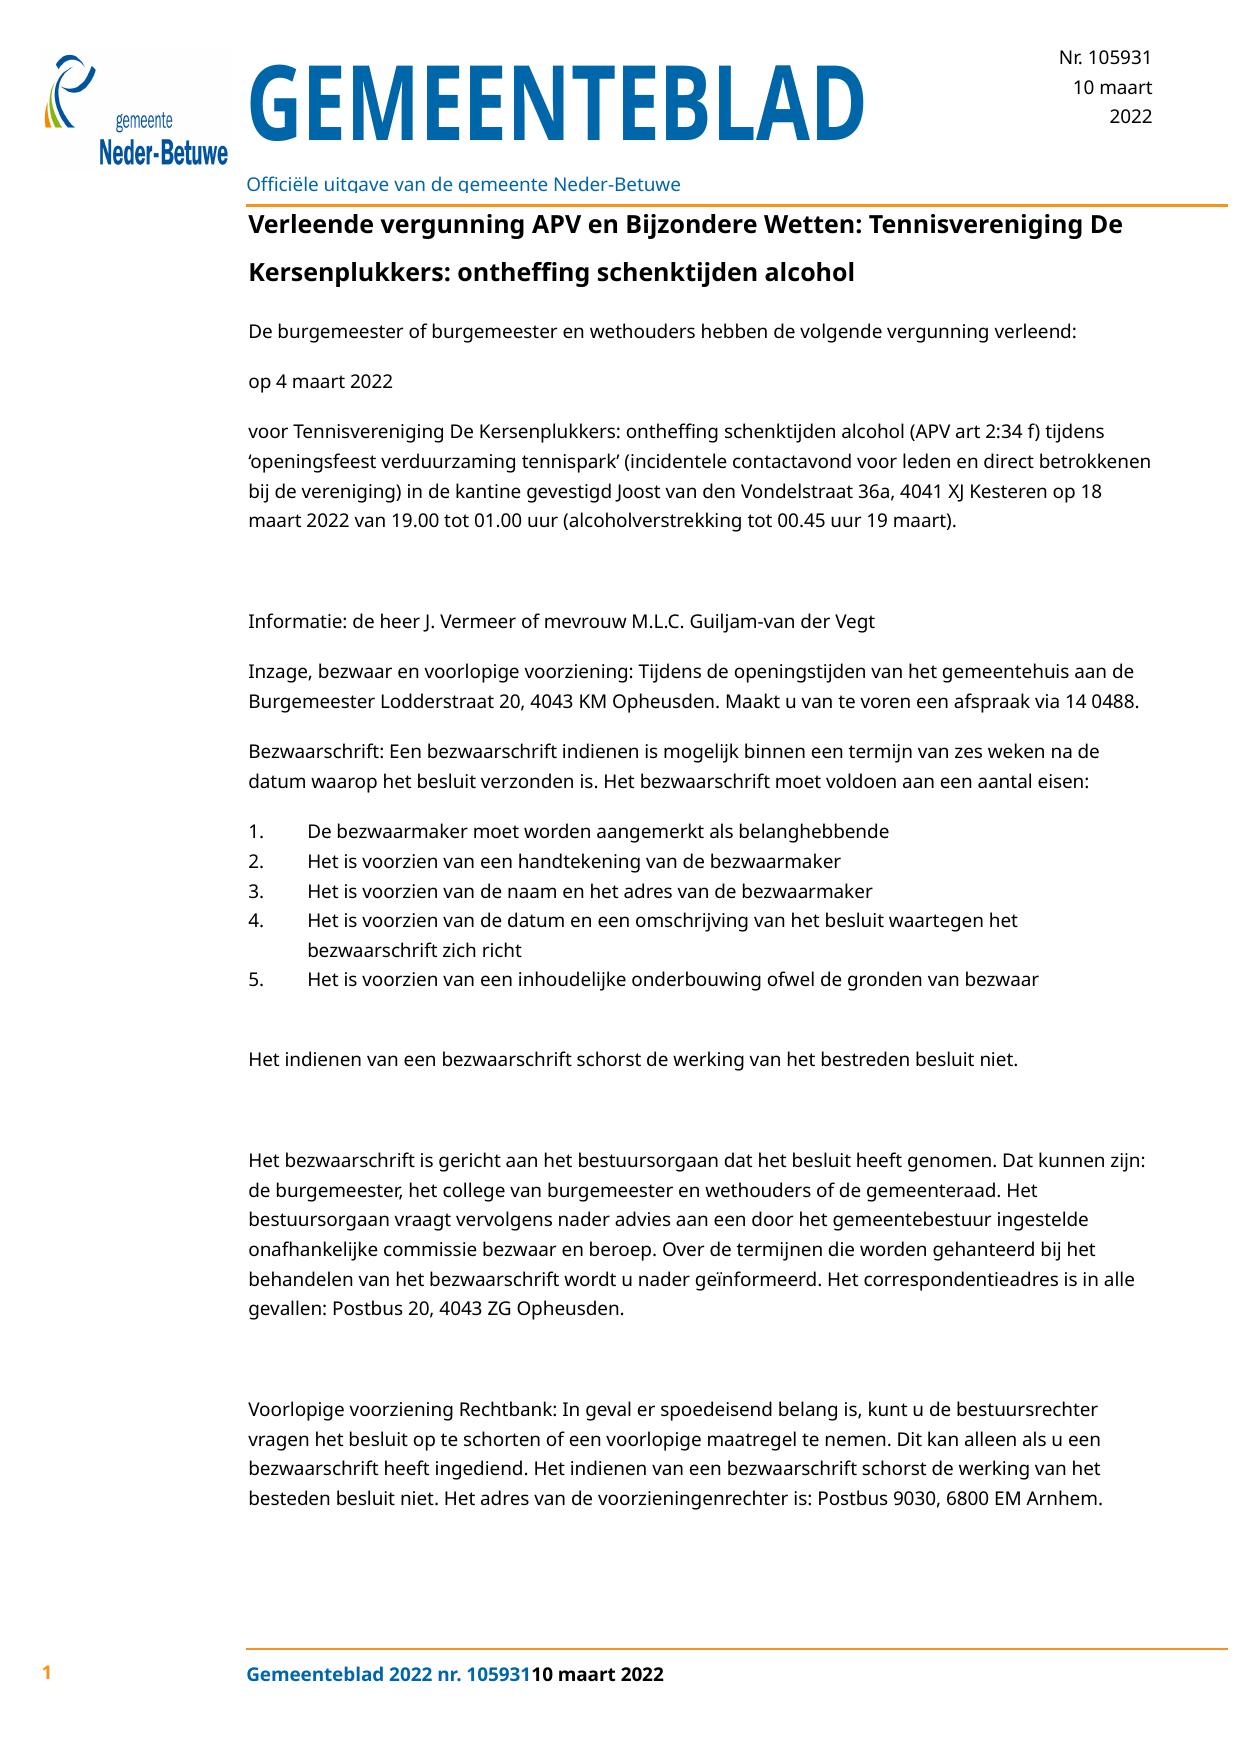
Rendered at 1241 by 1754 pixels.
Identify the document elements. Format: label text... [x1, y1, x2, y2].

picture [41, 47, 231, 172]
text op 4 maart 2022 [248, 368, 1152, 394]
text Het bezwaarschrift is gericht aan het bestuursorgaan dat het besluit heeft genomen. Dat kunnen zijn: de burgemeester, het college van burgemeester en wethouders of de gemeenteraad. Het bestuursorgaan vraagt vervolgens nader advies aan een door het gemeentebestuur ingestelde onafhankelijke commissie bezwaar en beroep. Over de termijnen die worden gehanteerd bij het behandelen van het bezwaarschrift wordt u nader geïnformeerd. Het correspondentieadres is in alle gevallen: Postbus 20, 4043 ZG Opheusden. [248, 1147, 1152, 1321]
list Het is voorzien van de datum en een omschrijving van het besluit waartegen het bezwaarschrift zich richt [248, 907, 1152, 963]
text Informatie: de heer J. Vermeer of mevrouw M.L.C. Guiljam-van der Vegt [248, 608, 1152, 634]
list Het is voorzien van een inhoudelijke onderbouwing ofwel de gronden van bezwaar [248, 967, 1152, 992]
list De bezwaarmaker moet worden aangemerkt als belanghebbende [248, 819, 1152, 844]
text Bezwaarschrift: Een bezwaarschrift indienen is mogelijk binnen een termijn van zes weken na de datum waarop het besluit verzonden is. Het bezwaarschrift moet voldoen aan een aantal eisen: [248, 739, 1152, 794]
list Het is voorzien van een handtekening van de bezwaarmaker [248, 848, 1152, 874]
list Het is voorzien van de naam en het adres van de bezwaarmaker [248, 878, 1152, 904]
text Voorlopige voorziening Rechtbank: In geval er spoedeisend belang is, kunt u de bestuursrechter vragen het besluit op te schorten of een voorlopige maatregel te nemen. Dit kan alleen als u een bezwaarschrift heeft ingediend. Het indienen van een bezwaarschrift schorst de werking van het besteden besluit niet. Het adres van de voorzieningenrechter is: Postbus 9030, 6800 EM Arnhem. [248, 1396, 1152, 1511]
text Verleende vergunning APV en Bijzondere Wetten: Tennisvereniging De Kersenplukkers: ontheffing schenktijden alcohol [248, 207, 1152, 288]
text Inzage, bezwaar en voorlopige voorziening: Tijdens de openingstijden van het gemeentehuis aan de Burgemeester Lodderstraat 20, 4043 KM Opheusden. Maakt u van te voren een afspraak via 14 0488. [248, 659, 1152, 714]
text Het indienen van een bezwaarschrift schorst de werking van het bestreden besluit niet. [248, 1047, 1152, 1072]
text De burgemeester of burgemeester en wethouders hebben de volgende vergunning verleend: [248, 318, 1152, 344]
text voor Tennisvereniging De Kersenplukkers: ontheffing schenktijden alcohol (APV art 2:34 f) tijdens ‘openingsfeest verduurzaming tennispark’ (incidentele contactavond voor leden en direct betrokkenen bij de vereniging) in de kantine gevestigd Joost van den Vondelstraat 36a, 4041 XJ Kesteren op 18 maart 2022 van 19.00 tot 01.00 uur (alcoholverstrekking tot 00.45 uur 19 maart). [248, 419, 1152, 533]
